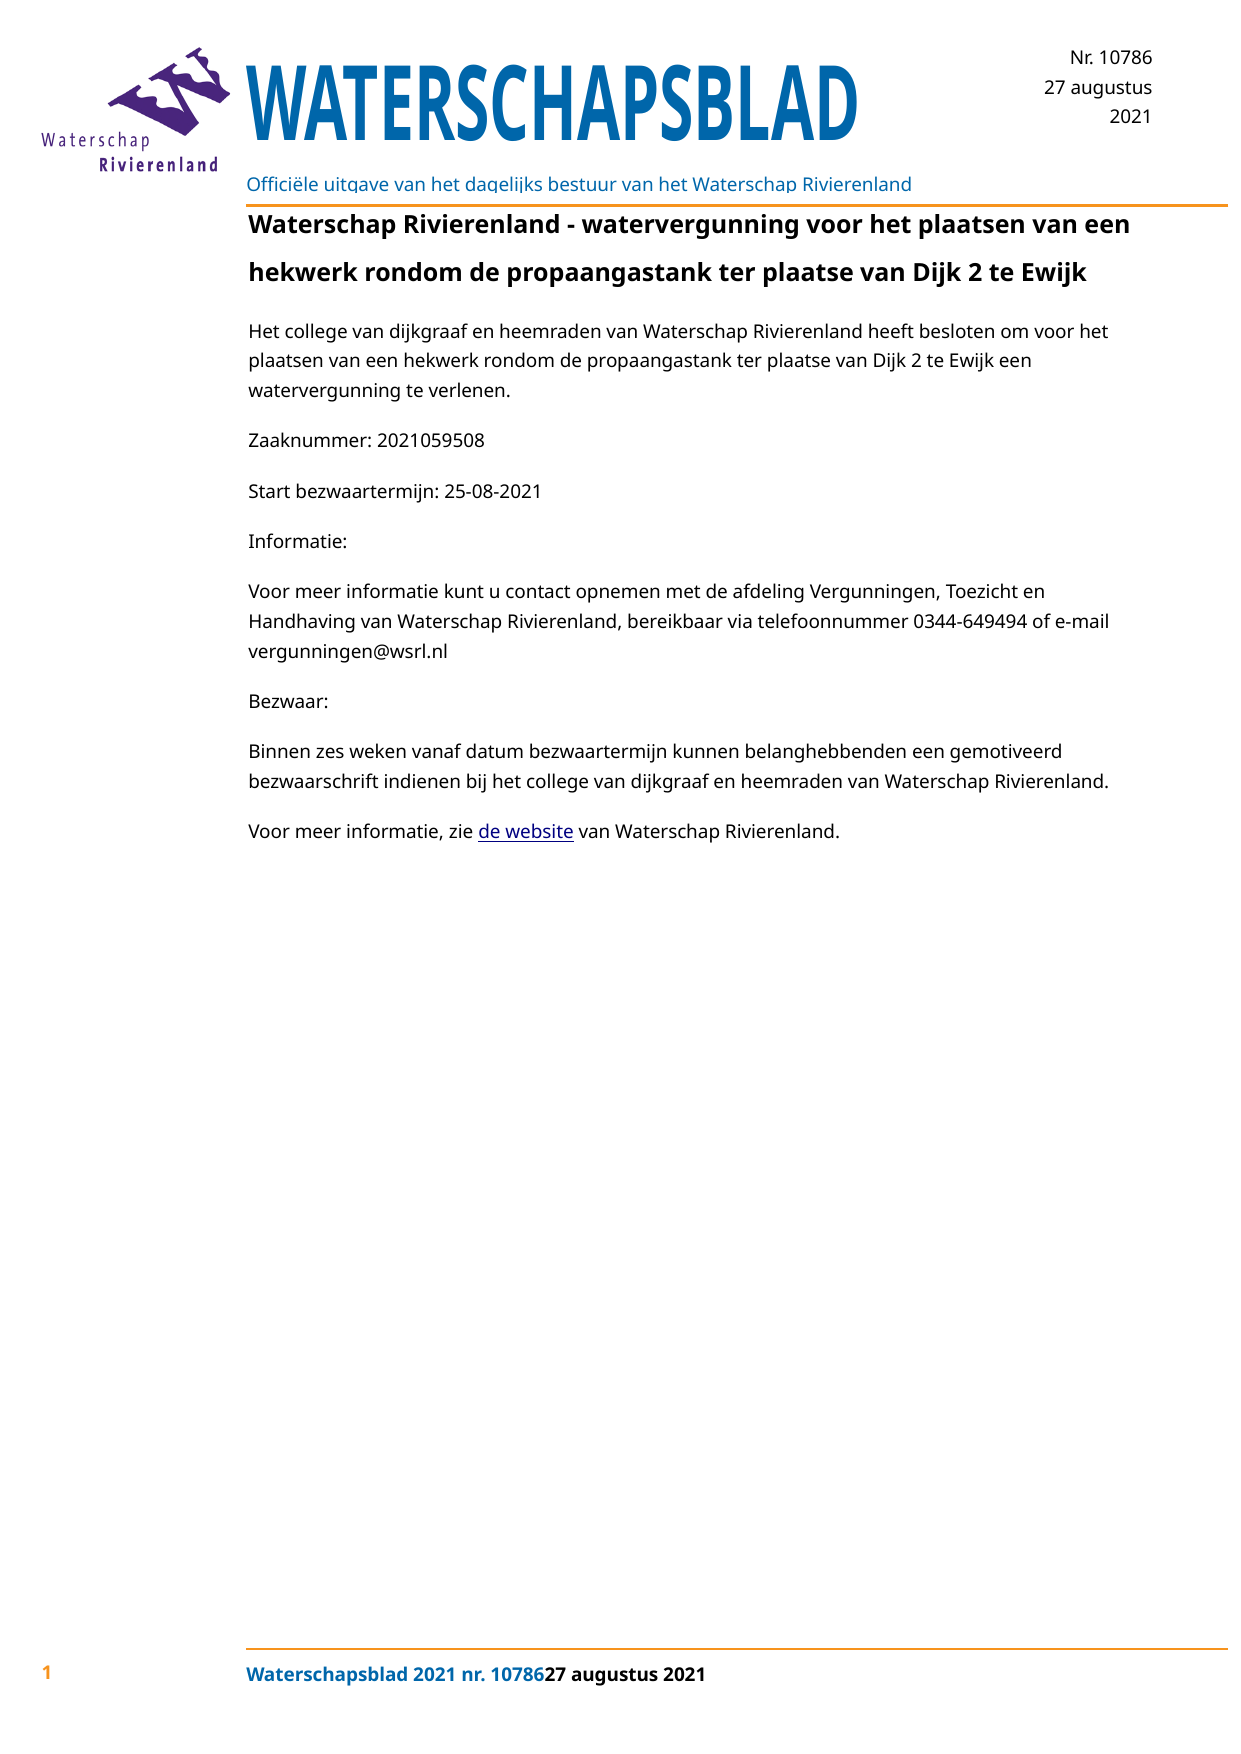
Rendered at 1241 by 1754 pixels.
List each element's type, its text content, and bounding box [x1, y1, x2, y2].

text Start bezwaartermijn: 25-08-2021 [248, 478, 1152, 504]
text Voor meer informatie, zie de website van Waterschap Rivierenland. [248, 819, 1152, 844]
text Voor meer informatie kunt u contact opnemen met de afdeling Vergunningen, Toezicht en Handhaving van Waterschap Rivierenland, bereikbaar via telefoonnummer 0344-649494 of e-mail vergunningen@wsrl.nl [248, 579, 1152, 664]
text Waterschap Rivierenland - watervergunning voor het plaatsen van een hekwerk rondom de propaangastank ter plaatse van Dijk 2 te Ewijk [248, 207, 1152, 288]
picture [41, 47, 231, 172]
text Bezwaar: [248, 688, 1152, 714]
text Informatie: [248, 528, 1152, 554]
text Binnen zes weken vanaf datum bezwaartermijn kunnen belanghebbenden een gemotiveerd bezwaarschrift indienen bij het college van dijkgraaf en heemraden van Waterschap Rivierenland. [248, 739, 1152, 794]
text Zaaknummer: 2021059508 [248, 427, 1152, 453]
text Het college van dijkgraaf en heemraden van Waterschap Rivierenland heeft besloten om voor het plaatsen van een hekwerk rondom de propaangastank ter plaatse van Dijk 2 te Ewijk een watervergunning te verlenen. [248, 318, 1152, 403]
